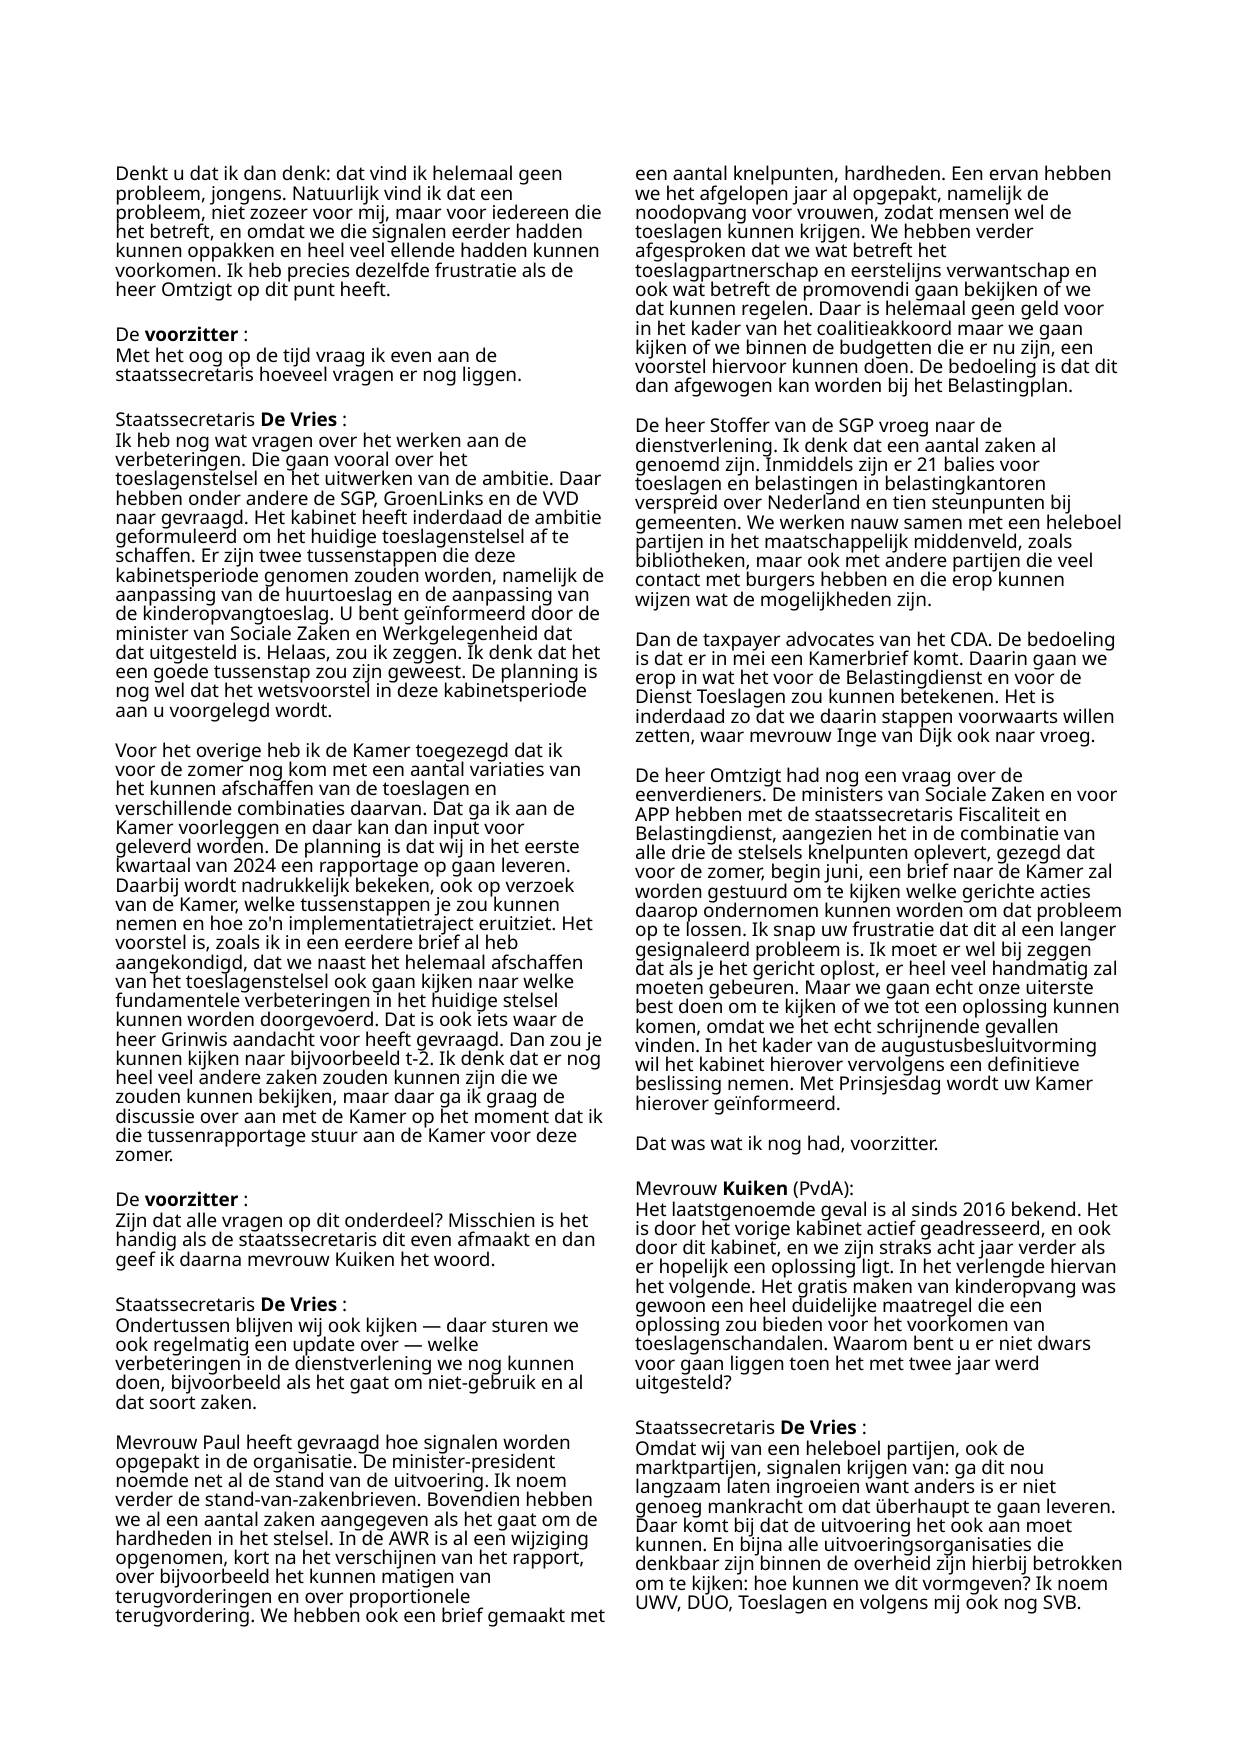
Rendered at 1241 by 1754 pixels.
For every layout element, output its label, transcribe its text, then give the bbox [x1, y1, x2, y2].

text Denkt u dat ik dan denk: dat vind ik helemaal geen probleem, jongens. Natuurlijk vind ik dat een probleem, niet zozeer voor mij, maar voor iedereen die het betreft, en omdat we die signalen eerder hadden kunnen oppakken en heel veel ellende hadden kunnen voorkomen. Ik heb precies dezelfde frustratie als de heer Omtzigt op dit punt heeft. [115, 165, 605, 300]
text De voorzitter : [115, 321, 605, 347]
text Het laatstgenoemde geval is al sinds 2016 bekend. Het is door het vorige kabinet actief geadresseerd, en ook door dit kabinet, en we zijn straks acht jaar verder als er hopelijk een oplossing ligt. In het verlengde hiervan het volgende. Het gratis maken van kinderopvang was gewoon een heel duidelijke maatregel die een oplossing zou bieden voor het voorkomen van toeslagenschandalen. Waarom bent u er niet dwars voor gaan liggen toen het met twee jaar werd uitgesteld? [635, 1201, 1125, 1393]
text De voorzitter : [115, 1186, 605, 1212]
text een aantal knelpunten, hardheden. Een ervan hebben we het afgelopen jaar al opgepakt, namelijk de noodopvang voor vrouwen, zodat mensen wel de toeslagen kunnen krijgen. We hebben verder afgesproken dat we wat betreft het toeslagpartnerschap en eerstelijns verwantschap en ook wat betreft de promovendi gaan bekijken of we dat kunnen regelen. Daar is helemaal geen geld voor in het kader van het coalitieakkoord maar we gaan kijken of we binnen de budgetten die er nu zijn, een voorstel hiervoor kunnen doen. De bedoeling is dat dit dan afgewogen kan worden bij het Belastingplan. [635, 165, 1125, 397]
text De heer Omtzigt had nog een vraag over de eenverdieners. De ministers van Sociale Zaken en voor APP hebben met de staatssecretaris Fiscaliteit en Belastingdienst, aangezien het in de combinatie van alle drie de stelsels knelpunten oplevert, gezegd dat voor de zomer, begin juni, een brief naar de Kamer zal worden gestuurd om te kijken welke gerichte acties daarop ondernomen kunnen worden om dat probleem op te lossen. Ik snap uw frustratie dat dit al een langer gesignaleerd probleem is. Ik moet er wel bij zeggen dat als je het gericht oplost, er heel veel handmatig zal moeten gebeuren. Maar we gaan echt onze uiterste best doen om te kijken of we tot een oplossing kunnen komen, omdat we het echt schrijnende gevallen vinden. In het kader van de augustusbesluitvorming wil het kabinet hierover vervolgens een definitieve beslissing nemen. Met Prinsjesdag wordt uw Kamer hierover geïnformeerd. [635, 767, 1125, 1114]
text Staatssecretaris De Vries : [115, 1291, 605, 1317]
text Mevrouw Kuiken (PvdA): [635, 1175, 1125, 1201]
text Voor het overige heb ik de Kamer toegezegd dat ik voor de zomer nog kom met een aantal variaties van het kunnen afschaffen van de toeslagen en verschillende combinaties daarvan. Dat ga ik aan de Kamer voorleggen en daar kan dan input voor geleverd worden. De planning is dat wij in het eerste kwartaal van 2024 een rapportage op gaan leveren. Daarbij wordt nadrukkelijk bekeken, ook op verzoek van de Kamer, welke tussenstappen je zou kunnen nemen en hoe zo'n implementatietraject eruitziet. Het voorstel is, zoals ik in een eerdere brief al heb aangekondigd, dat we naast het helemaal afschaffen van het toeslagenstelsel ook gaan kijken naar welke fundamentele verbeteringen in het huidige stelsel kunnen worden doorgevoerd. Dat is ook iets waar de heer Grinwis aandacht voor heeft gevraagd. Dan zou je kunnen kijken naar bijvoorbeeld t-2. Ik denk dat er nog heel veel andere zaken zouden kunnen zijn die we zouden kunnen bekijken, maar daar ga ik graag de discussie over aan met de Kamer op het moment dat ik die tussenrapportage stuur aan de Kamer voor deze zomer. [115, 742, 605, 1166]
text Ik heb nog wat vragen over het werken aan de verbeteringen. Die gaan vooral over het toeslagenstelsel en het uitwerken van de ambitie. Daar hebben onder andere de SGP, GroenLinks en de VVD naar gevraagd. Het kabinet heeft inderdaad de ambitie geformuleerd om het huidige toeslagenstelsel af te schaffen. Er zijn twee tussenstappen die deze kabinetsperiode genomen zouden worden, namelijk de aanpassing van de huurtoeslag en de aanpassing van de kinderopvangtoeslag. U bent geïnformeerd door de minister van Sociale Zaken en Werkgelegenheid dat dat uitgesteld is. Helaas, zou ik zeggen. Ik denk dat het een goede tussenstap zou zijn geweest. De planning is nog wel dat het wetsvoorstel in deze kabinetsperiode aan u voorgelegd wordt. [115, 432, 605, 721]
text De heer Stoffer van de SGP vroeg naar de dienstverlening. Ik denk dat een aantal zaken al genoemd zijn. Inmiddels zijn er 21 balies voor toeslagen en belastingen in belastingkantoren verspreid over Nederland en tien steunpunten bij gemeenten. We werken nauw samen met een heleboel partijen in het maatschappelijk middenveld, zoals bibliotheken, maar ook met andere partijen die veel contact met burgers hebben en die erop kunnen wijzen wat de mogelijkheden zijn. [635, 417, 1125, 610]
text Ondertussen blijven wij ook kijken — daar sturen we ook regelmatig een update over — welke verbeteringen in de dienstverlening we nog kunnen doen, bijvoorbeeld als het gaat om niet-gebruik en al dat soort zaken. [115, 1317, 605, 1413]
text Staatssecretaris De Vries : [635, 1414, 1125, 1440]
text Mevrouw Paul heeft gevraagd hoe signalen worden opgepakt in de organisatie. De minister-president noemde net al de stand van de uitvoering. Ik noem verder de stand-van-zakenbrieven. Bovendien hebben we al een aantal zaken aangegeven als het gaat om de hardheden in het stelsel. In de AWR is al een wijziging opgenomen, kort na het verschijnen van het rapport, over bijvoorbeeld het kunnen matigen van terugvorderingen en over proportionele terugvordering. We hebben ook een brief gemaakt met [115, 1434, 605, 1626]
text Dat was wat ik nog had, voorzitter. [635, 1135, 1125, 1154]
text Staatssecretaris De Vries : [115, 406, 605, 432]
text Zijn dat alle vragen op dit onderdeel? Misschien is het handig als de staatssecretaris dit even afmaakt en dan geef ik daarna mevrouw Kuiken het woord. [115, 1212, 605, 1270]
text Dan de taxpayer advocates van het CDA. De bedoeling is dat er in mei een Kamerbrief komt. Daarin gaan we erop in wat het voor de Belastingdienst en voor de Dienst Toeslagen zou kunnen betekenen. Het is inderdaad zo dat we daarin stappen voorwaarts willen zetten, waar mevrouw Inge van Dijk ook naar vroeg. [635, 631, 1125, 746]
text Omdat wij van een heleboel partijen, ook de marktpartijen, signalen krijgen van: ga dit nou langzaam laten ingroeien want anders is er niet genoeg mankracht om dat überhaupt te gaan leveren. Daar komt bij dat de uitvoering het ook aan moet kunnen. En bijna alle uitvoeringsorganisaties die denkbaar zijn binnen de overheid zijn hierbij betrokken om te kijken: hoe kunnen we dit vormgeven? Ik noem UWV, DUO, Toeslagen en volgens mij ook nog SVB. [635, 1440, 1125, 1613]
text Met het oog op de tijd vraag ik even aan de staatssecretaris hoeveel vragen er nog liggen. [115, 347, 605, 385]
